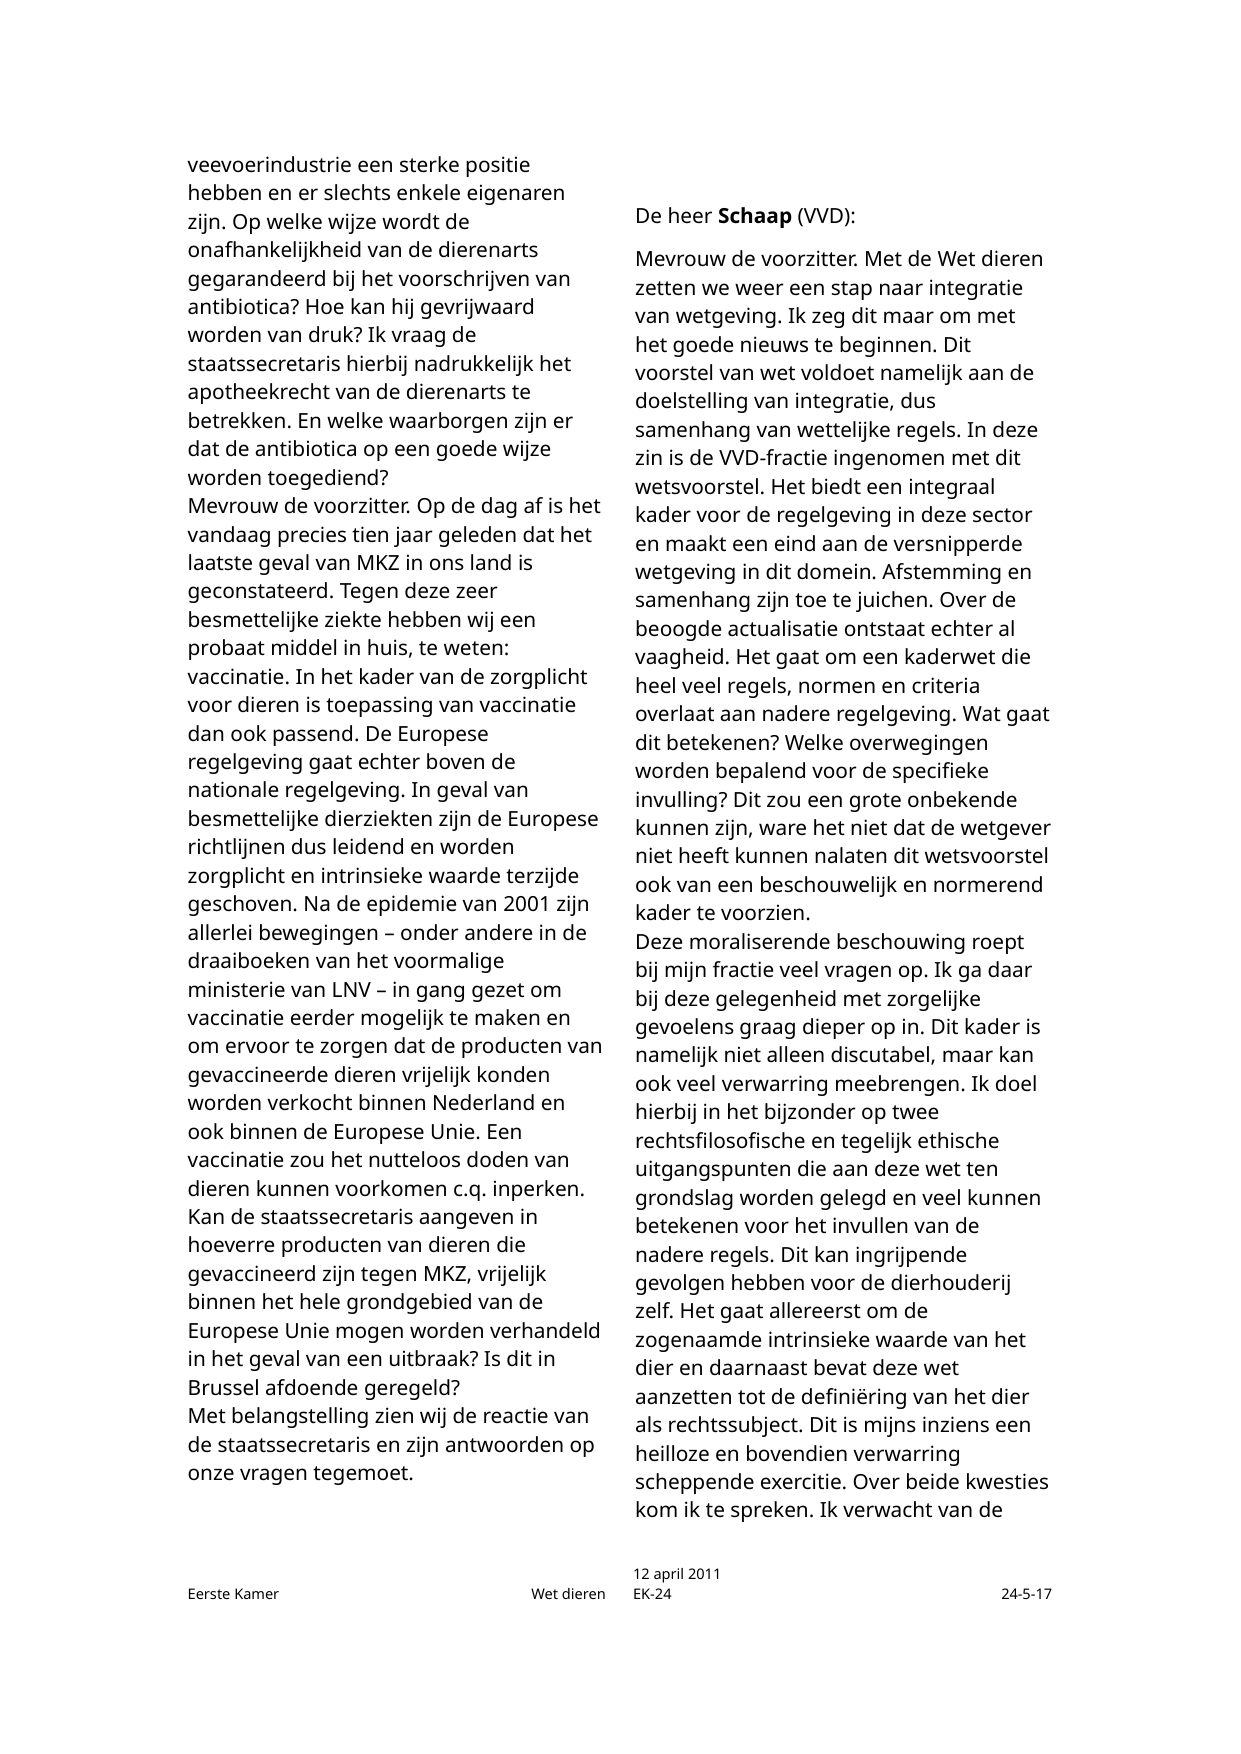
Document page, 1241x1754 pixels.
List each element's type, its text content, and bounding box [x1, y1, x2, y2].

text Met belangstelling zien wij de reactie van de staatssecretaris en zijn antwoorden op onze vragen tegemoet. [187, 1401, 605, 1487]
text Deze moraliserende beschouwing roept bij mijn fractie veel vragen op. Ik ga daar bij deze gelegenheid met zorgelijke gevoelens graag dieper op in. Dit kader is namelijk niet alleen discutabel, maar kan ook veel verwarring meebrengen. Ik doel hierbij in het bijzonder op twee rechtsfilosofische en tegelijk ethische uitgangspunten die aan deze wet ten grondslag worden gelegd en veel kunnen betekenen voor het invullen van de nadere regels. Dit kan ingrijpende gevolgen hebben voor de dierhouderij zelf. Het gaat allereerst om de zogenaamde intrinsieke waarde van het dier en daarnaast bevat deze wet aanzetten tot de definiëring van het dier als rechtssubject. Dit is mijns inziens een heilloze en bovendien verwarring scheppende exercitie. Over beide kwesties kom ik te spreken. Ik verwacht van de [635, 927, 1053, 1524]
text Mevrouw de voorzitter. Op de dag af is het vandaag precies tien jaar geleden dat het laatste geval van MKZ in ons land is geconstateerd. Tegen deze zeer besmettelijke ziekte hebben wij een probaat middel in huis, te weten: vaccinatie. In het kader van de zorgplicht voor dieren is toepassing van vaccinatie dan ook passend. De Europese regelgeving gaat echter boven de nationale regelgeving. In geval van besmettelijke dierziekten zijn de Europese richtlijnen dus leidend en worden zorgplicht en intrinsieke waarde terzijde geschoven. Na de epidemie van 2001 zijn allerlei bewegingen – onder andere in de draaiboeken van het voormalige ministerie van LNV – in gang gezet om vaccinatie eerder mogelijk te maken en om ervoor te zorgen dat de producten van gevaccineerde dieren vrijelijk konden worden verkocht binnen Nederland en ook binnen de Europese Unie. Een vaccinatie zou het nutteloos doden van dieren kunnen voorkomen c.q. inperken. Kan de staatssecretaris aangeven in hoeverre producten van dieren die gevaccineerd zijn tegen MKZ, vrijelijk binnen het hele grondgebied van de Europese Unie mogen worden verhandeld in het geval van een uitbraak? Is dit in Brussel afdoende geregeld? [187, 491, 605, 1401]
text  [635, 150, 1053, 178]
text De heer Schaap (VVD): [635, 201, 1053, 229]
text veevoerindustrie een sterke positie hebben en er slechts enkele eigenaren zijn. Op welke wijze wordt de onafhankelijkheid van de dierenarts gegarandeerd bij het voorschrijven van antibiotica? Hoe kan hij gevrijwaard worden van druk? Ik vraag de staatssecretaris hierbij nadrukkelijk het apotheekrecht van de dierenarts te betrekken. En welke waarborgen zijn er dat de antibiotica op een goede wijze worden toegediend? [187, 150, 605, 491]
text Mevrouw de voorzitter. Met de Wet dieren zetten we weer een stap naar integratie van wetgeving. Ik zeg dit maar om met het goede nieuws te beginnen. Dit voorstel van wet voldoet namelijk aan de doelstelling van integratie, dus samenhang van wettelijke regels. In deze zin is de VVD-fractie ingenomen met dit wetsvoorstel. Het biedt een integraal kader voor de regelgeving in deze sector en maakt een eind aan de versnipperde wetgeving in dit domein. Afstemming en samenhang zijn toe te juichen. Over de beoogde actualisatie ontstaat echter al vaagheid. Het gaat om een kaderwet die heel veel regels, normen en criteria overlaat aan nadere regelgeving. Wat gaat dit betekenen? Welke overwegingen worden bepalend voor de specifieke invulling? Dit zou een grote onbekende kunnen zijn, ware het niet dat de wetgever niet heeft kunnen nalaten dit wetsvoorstel ook van een beschouwelijk en normerend kader te voorzien. [635, 244, 1053, 927]
